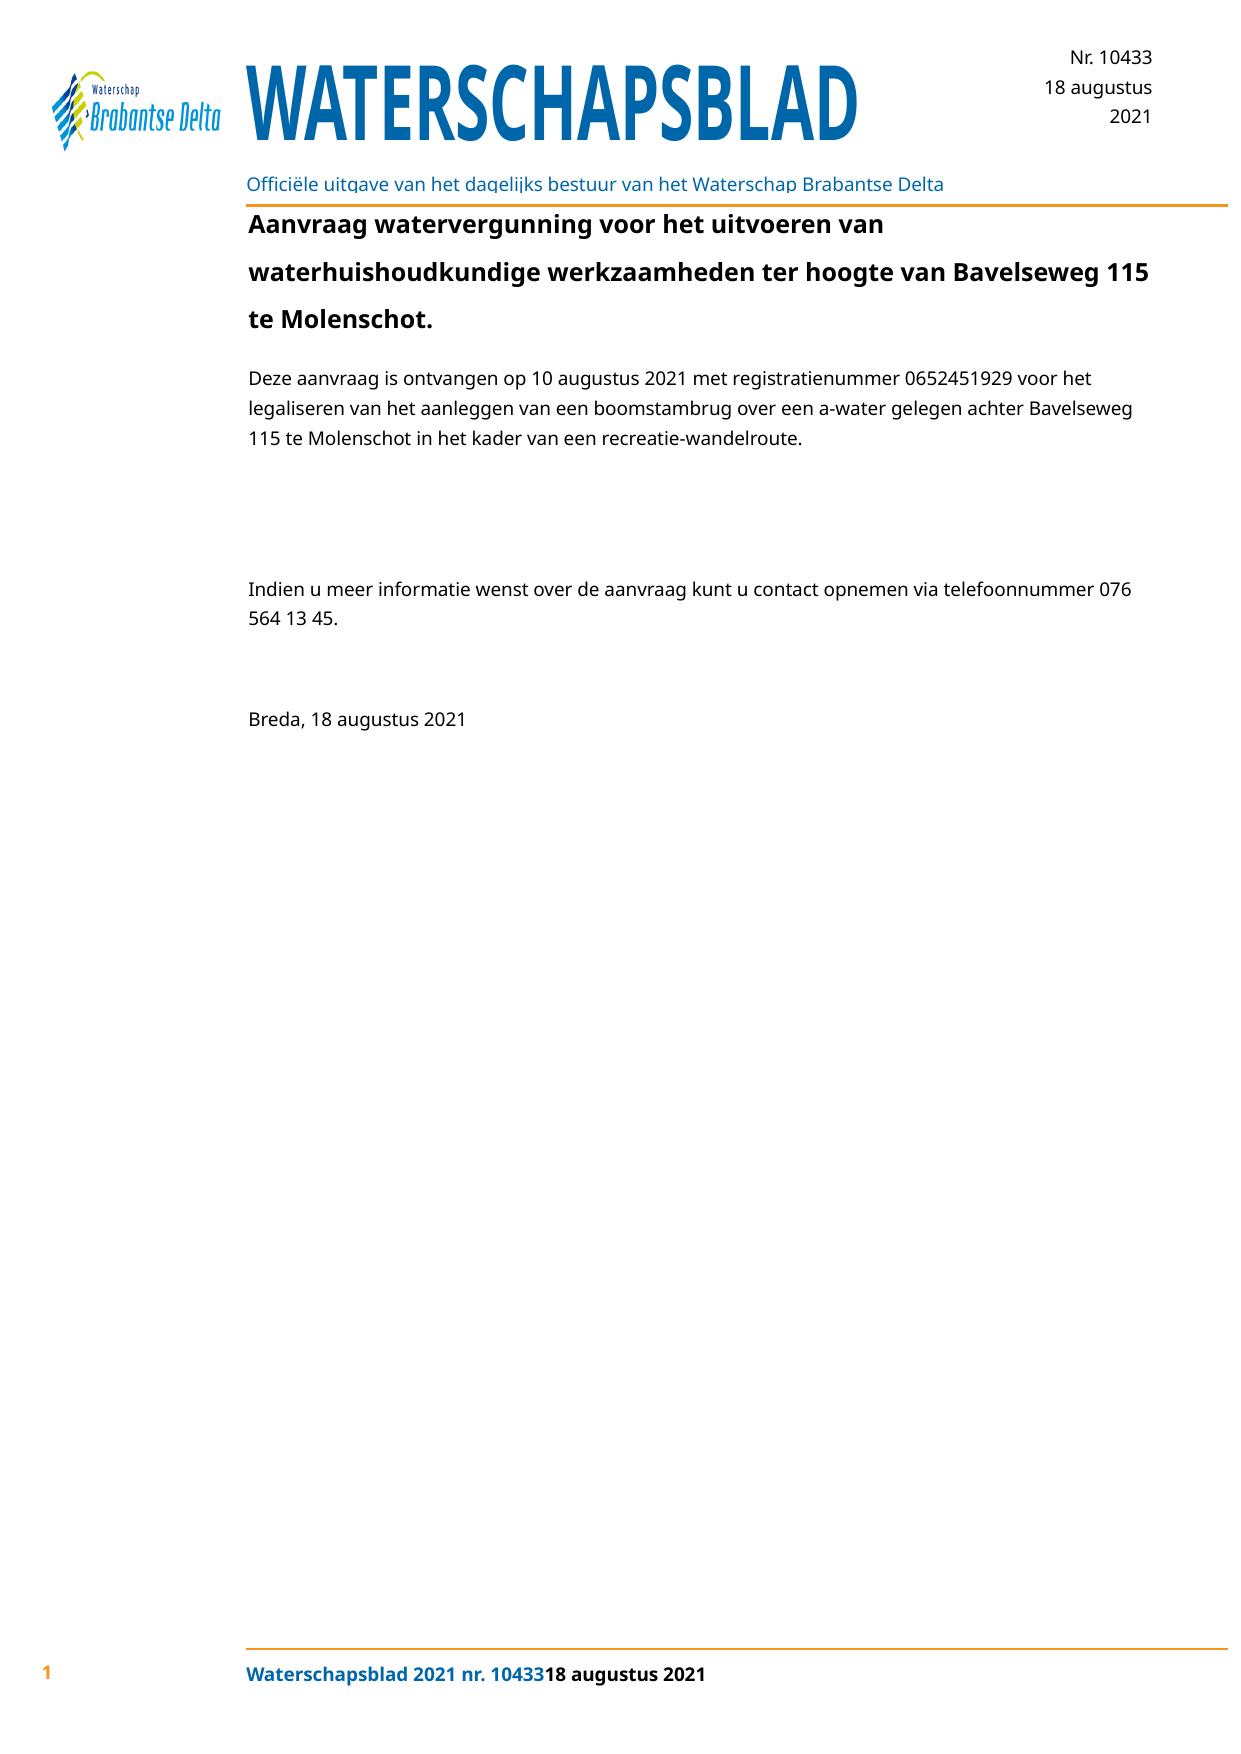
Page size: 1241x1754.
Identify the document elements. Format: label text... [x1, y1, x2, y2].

picture [41, 47, 231, 172]
text Deze aanvraag is ontvangen op 10 augustus 2021 met registratienummer 0652451929 voor het legaliseren van het aanleggen van een boomstambrug over een a-water gelegen achter Bavelseweg 115 te Molenschot in het kader van een recreatie-wandelroute. [248, 366, 1152, 450]
text Indien u meer informatie wenst over de aanvraag kunt u contact opnemen via telefoonnummer 076 564 13 45. [248, 576, 1152, 631]
text Breda, 18 augustus 2021 [248, 706, 1152, 732]
text Aanvraag watervergunning voor het uitvoeren van waterhuishoudkundige werkzaamheden ter hoogte van Bavelseweg 115 te Molenschot. [248, 207, 1152, 336]
